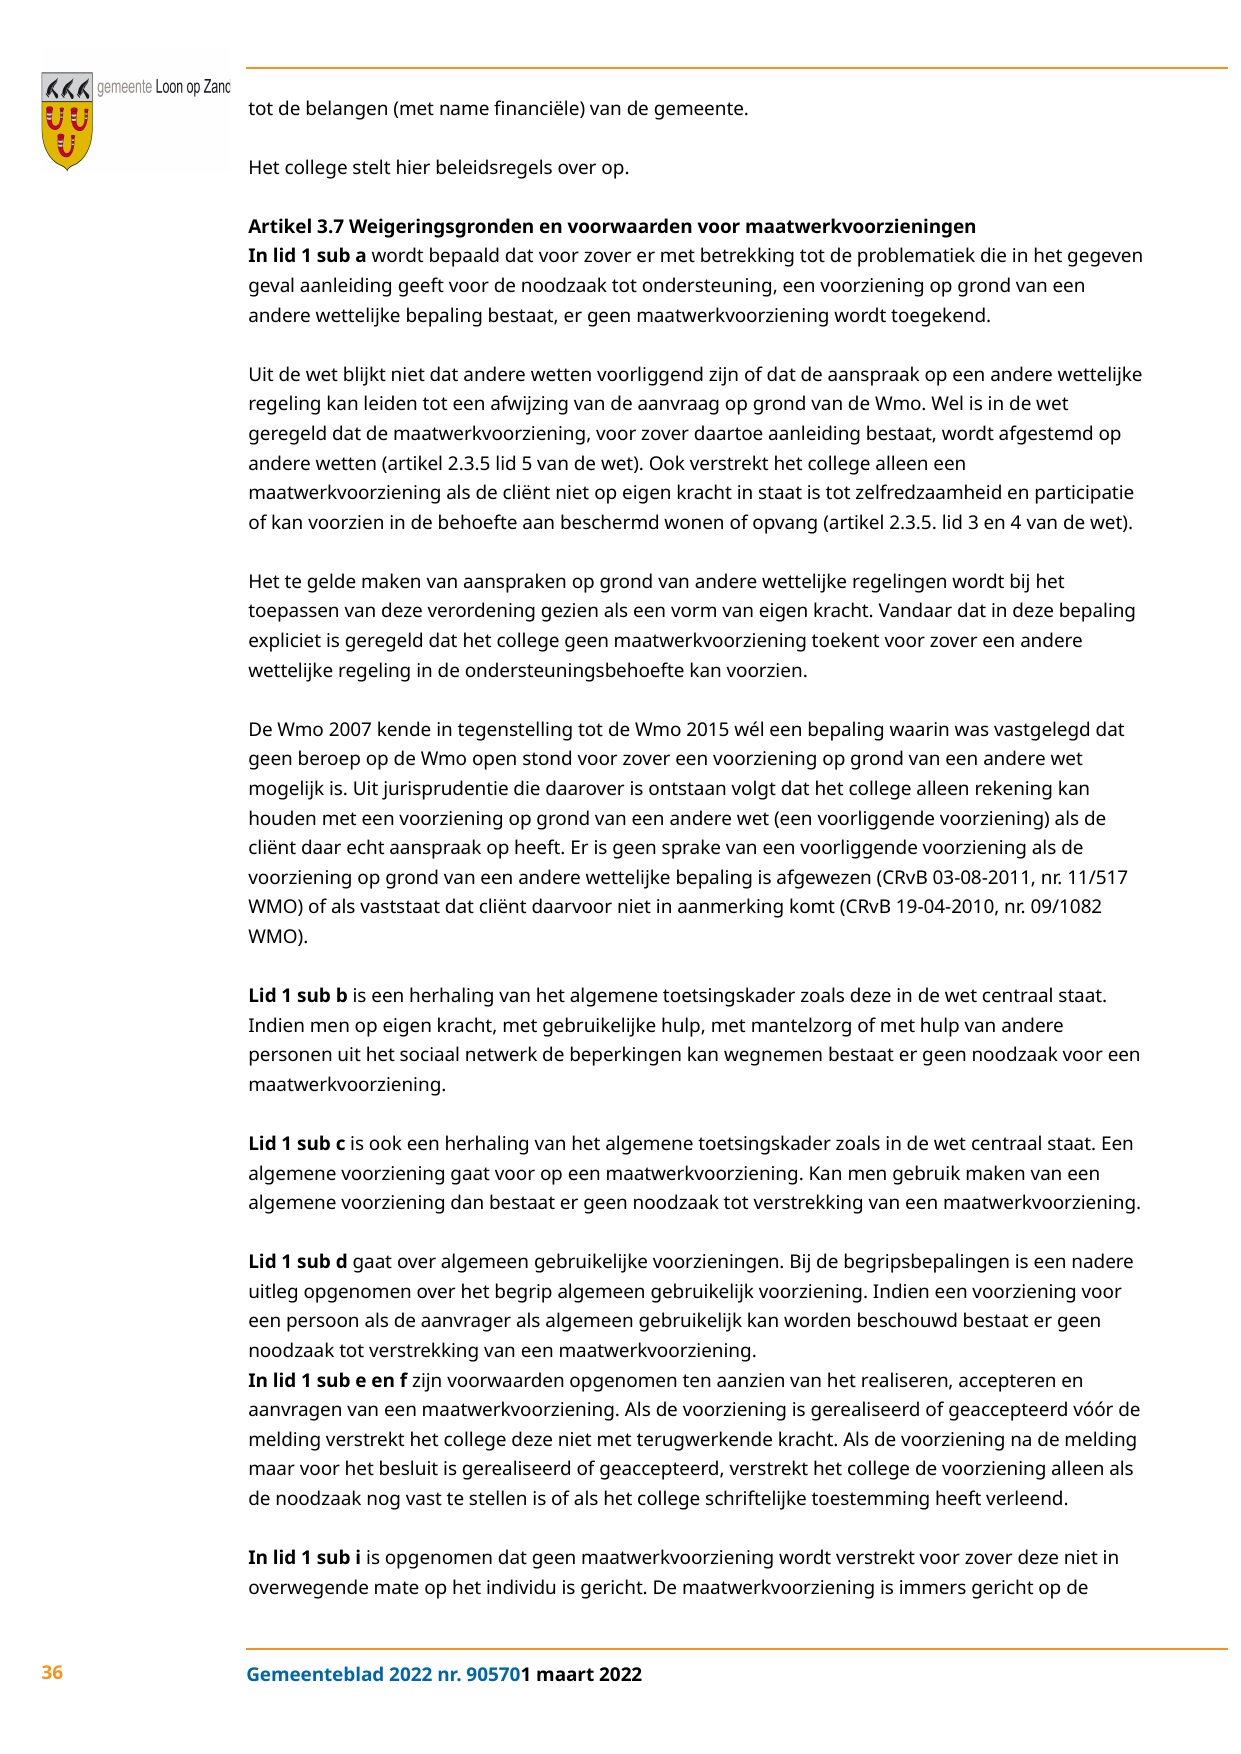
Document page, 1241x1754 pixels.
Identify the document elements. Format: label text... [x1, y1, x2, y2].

picture [41, 47, 231, 172]
text Het te gelde maken van aanspraken op grond van andere wettelijke regelingen wordt bij het toepassen van deze verordening gezien als een vorm van eigen kracht. Vandaar dat in deze bepaling expliciet is geregeld dat het college geen maatwerkvoorziening toekent voor zover een andere wettelijke regeling in de ondersteuningsbehoefte kan voorzien. [248, 568, 1152, 683]
text In lid 1 sub i is opgenomen dat geen maatwerkvoorziening wordt verstrekt voor zover deze niet in overwegende mate op het individu is gericht. De maatwerkvoorziening is immers gericht op de [248, 1544, 1152, 1600]
text In lid 1 sub e en f zijn voorwaarden opgenomen ten aanzien van het realiseren, accepteren en aanvragen van een maatwerkvoorziening. Als de voorziening is gerealiseerd of geaccepteerd vóór de melding verstrekt het college deze niet met terugwerkende kracht. Als de voorziening na de melding maar voor het besluit is gerealiseerd of geaccepteerd, verstrekt het college de voorziening alleen als de noodzaak nog vast te stellen is of als het college schriftelijke toestemming heeft verleend. [248, 1367, 1152, 1511]
text Het college stelt hier beleidsregels over op. [248, 154, 1152, 180]
text Lid 1 sub c is ook een herhaling van het algemene toetsingskader zoals in de wet centraal staat. Een algemene voorziening gaat voor op een maatwerkvoorziening. Kan men gebruik maken van een algemene voorziening dan bestaat er geen noodzaak tot verstrekking van een maatwerkvoorziening. [248, 1130, 1152, 1215]
text Lid 1 sub b is een herhaling van het algemene toetsingskader zoals deze in de wet centraal staat. Indien men op eigen kracht, met gebruikelijke hulp, met mantelzorg of met hulp van andere personen uit het sociaal netwerk de beperkingen kan wegnemen bestaat er geen noodzaak voor een maatwerkvoorziening. [248, 982, 1152, 1097]
text In lid 1 sub a wordt bepaald dat voor zover er met betrekking tot de problematiek die in het gegeven geval aanleiding geeft voor de noodzaak tot ondersteuning, een voorziening op grond van een andere wettelijke bepaling bestaat, er geen maatwerkvoorziening wordt toegekend. [248, 243, 1152, 328]
text Uit de wet blijkt niet dat andere wetten voorliggend zijn of dat de aanspraak op een andere wettelijke regeling kan leiden tot een afwijzing van de aanvraag op grond van de Wmo. Wel is in de wet geregeld dat de maatwerkvoorziening, voor zover daartoe aanleiding bestaat, wordt afgestemd op andere wetten (artikel 2.3.5 lid 5 van de wet). Ook verstrekt het college alleen een maatwerkvoorziening als de cliënt niet op eigen kracht in staat is tot zelfredzaamheid en participatie of kan voorzien in de behoefte aan beschermd wonen of opvang (artikel 2.3.5. lid 3 en 4 van de wet). [248, 361, 1152, 535]
text Artikel 3.7 Weigeringsgronden en voorwaarden voor maatwerkvoorzieningen [248, 213, 1152, 239]
text Lid 1 sub d gaat over algemeen gebruikelijke voorzieningen. Bij de begripsbepalingen is een nadere uitleg opgenomen over het begrip algemeen gebruikelijk voorziening. Indien een voorziening voor een persoon als de aanvrager als algemeen gebruikelijk kan worden beschouwd bestaat er geen noodzaak tot verstrekking van een maatwerkvoorziening. [248, 1248, 1152, 1363]
text tot de belangen (met name financiële) van de gemeente. [248, 95, 1152, 121]
text De Wmo 2007 kende in tegenstelling tot de Wmo 2015 wél een bepaling waarin was vastgelegd dat geen beroep op de Wmo open stond voor zover een voorziening op grond van een andere wet mogelijk is. Uit jurisprudentie die daarover is ontstaan volgt dat het college alleen rekening kan houden met een voorziening op grond van een andere wet (een voorliggende voorziening) als de cliënt daar echt aanspraak op heeft. Er is geen sprake van een voorliggende voorziening als de voorziening op grond van een andere wettelijke bepaling is afgewezen (CRvB 03-08-2011, nr. 11/517 WMO) of als vaststaat dat cliënt daarvoor niet in aanmerking komt (CRvB 19-04-2010, nr. 09/1082 WMO). [248, 716, 1152, 949]
